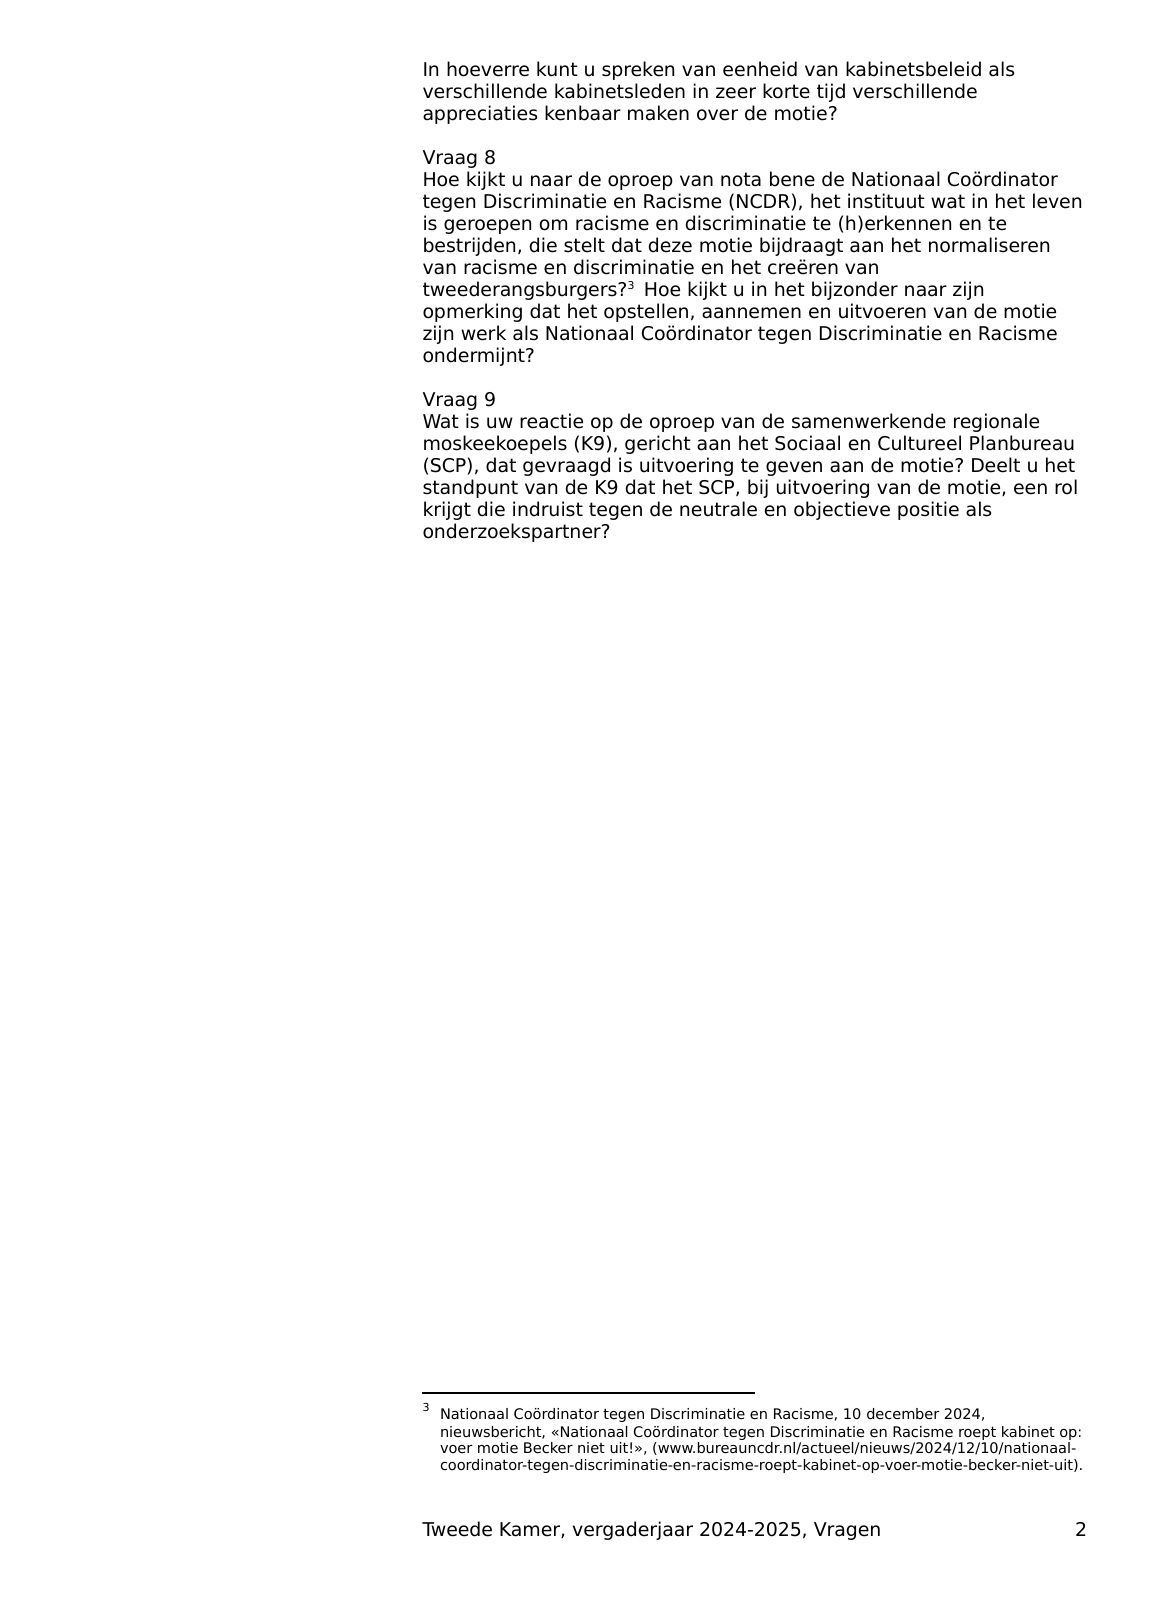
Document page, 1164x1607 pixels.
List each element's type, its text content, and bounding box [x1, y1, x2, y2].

text Nationaal Coördinator tegen Discriminatie en Racisme, 10 december 2024, nieuwsbericht, «Nationaal Coördinator tegen Discriminatie en Racisme roept kabinet op: voer motie Becker niet uit!», (www.bureauncdr.nl/actueel/nieuws/2024/12/10/nationaal-coordinator-tegen-discriminatie-en-racisme-roept-kabinet-op-voer-motie-becker-niet-uit). [422, 1402, 1087, 1474]
text Vraag 9 [422, 389, 1087, 411]
text Vraag 8 [422, 147, 1087, 169]
text Hoe kijkt u naar de oproep van nota bene de Nationaal Coördinator tegen Discriminatie en Racisme (NCDR), het instituut wat in het leven is geroepen om racisme en discriminatie te (h)erkennen en te bestrijden, die stelt dat deze motie bijdraagt aan het normaliseren van racisme en discriminatie en het creëren van tweederangsburgers? Hoe kijkt u in het bijzonder naar zijn opmerking dat het opstellen, aannemen en uitvoeren van de motie zijn werk als Nationaal Coördinator tegen Discriminatie en Racisme ondermijnt? [422, 169, 1087, 367]
text In hoeverre kunt u spreken van eenheid van kabinetsbeleid als verschillende kabinetsleden in zeer korte tijd verschillende appreciaties kenbaar maken over de motie? [422, 59, 1087, 125]
text Wat is uw reactie op de oproep van de samenwerkende regionale moskeekoepels (K9), gericht aan het Sociaal en Cultureel Planbureau (SCP), dat gevraagd is uitvoering te geven aan de motie? Deelt u het standpunt van de K9 dat het SCP, bij uitvoering van de motie, een rol krijgt die indruist tegen de neutrale en objectieve positie als onderzoekspartner? [422, 411, 1087, 543]
